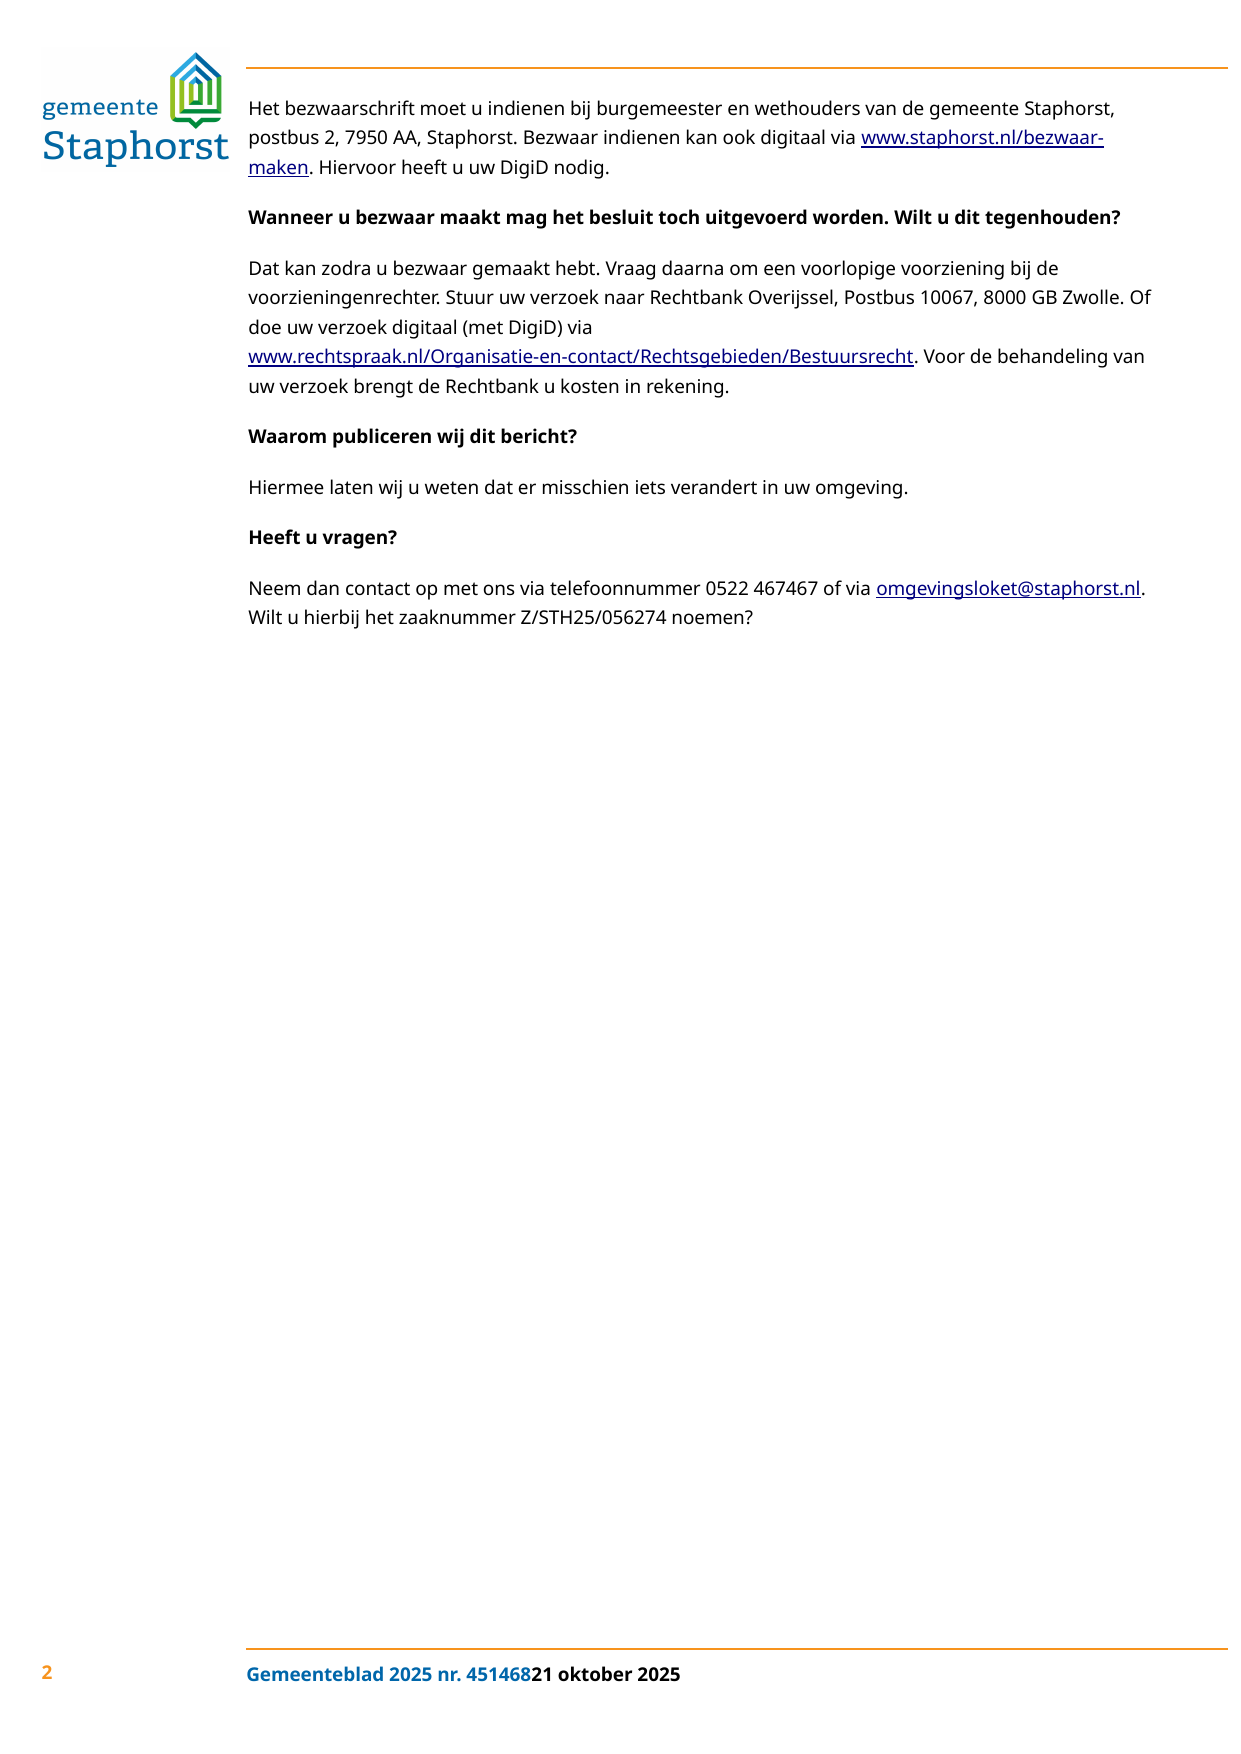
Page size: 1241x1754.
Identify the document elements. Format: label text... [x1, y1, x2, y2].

text Hiermee laten wij u weten dat er misschien iets verandert in uw omgeving. [248, 474, 1152, 500]
text Dat kan zodra u bezwaar gemaakt hebt. Vraag daarna om een voorlopige voorziening bij de voorzieningenrechter. Stuur uw verzoek naar Rechtbank Overijssel, Postbus 10067, 8000 GB Zwolle. Of doe uw verzoek digitaal (met DigiD) via www.rechtspraak.nl/Organisatie-en-contact/Rechtsgebieden/Bestuursrecht. Voor de behandeling van uw verzoek brengt de Rechtbank u kosten in rekening. [248, 255, 1152, 399]
text Waarom publiceren wij dit bericht? [248, 423, 1152, 449]
text Heeft u vragen? [248, 524, 1152, 550]
text Neem dan contact op met ons via telefoonnummer 0522 467467 of via omgevingsloket@staphorst.nl. Wilt u hierbij het zaaknummer Z/STH25/056274 noemen? [248, 575, 1152, 630]
picture [41, 47, 231, 172]
text Wanneer u bezwaar maakt mag het besluit toch uitgevoerd worden. Wilt u dit tegenhouden? [248, 204, 1152, 230]
text Het bezwaarschrift moet u indienen bij burgemeester en wethouders van de gemeente Staphorst, postbus 2, 7950 AA, Staphorst. Bezwaar indienen kan ook digitaal via www.staphorst.nl/bezwaar-maken. Hiervoor heeft u uw DigiD nodig. [248, 95, 1152, 180]
